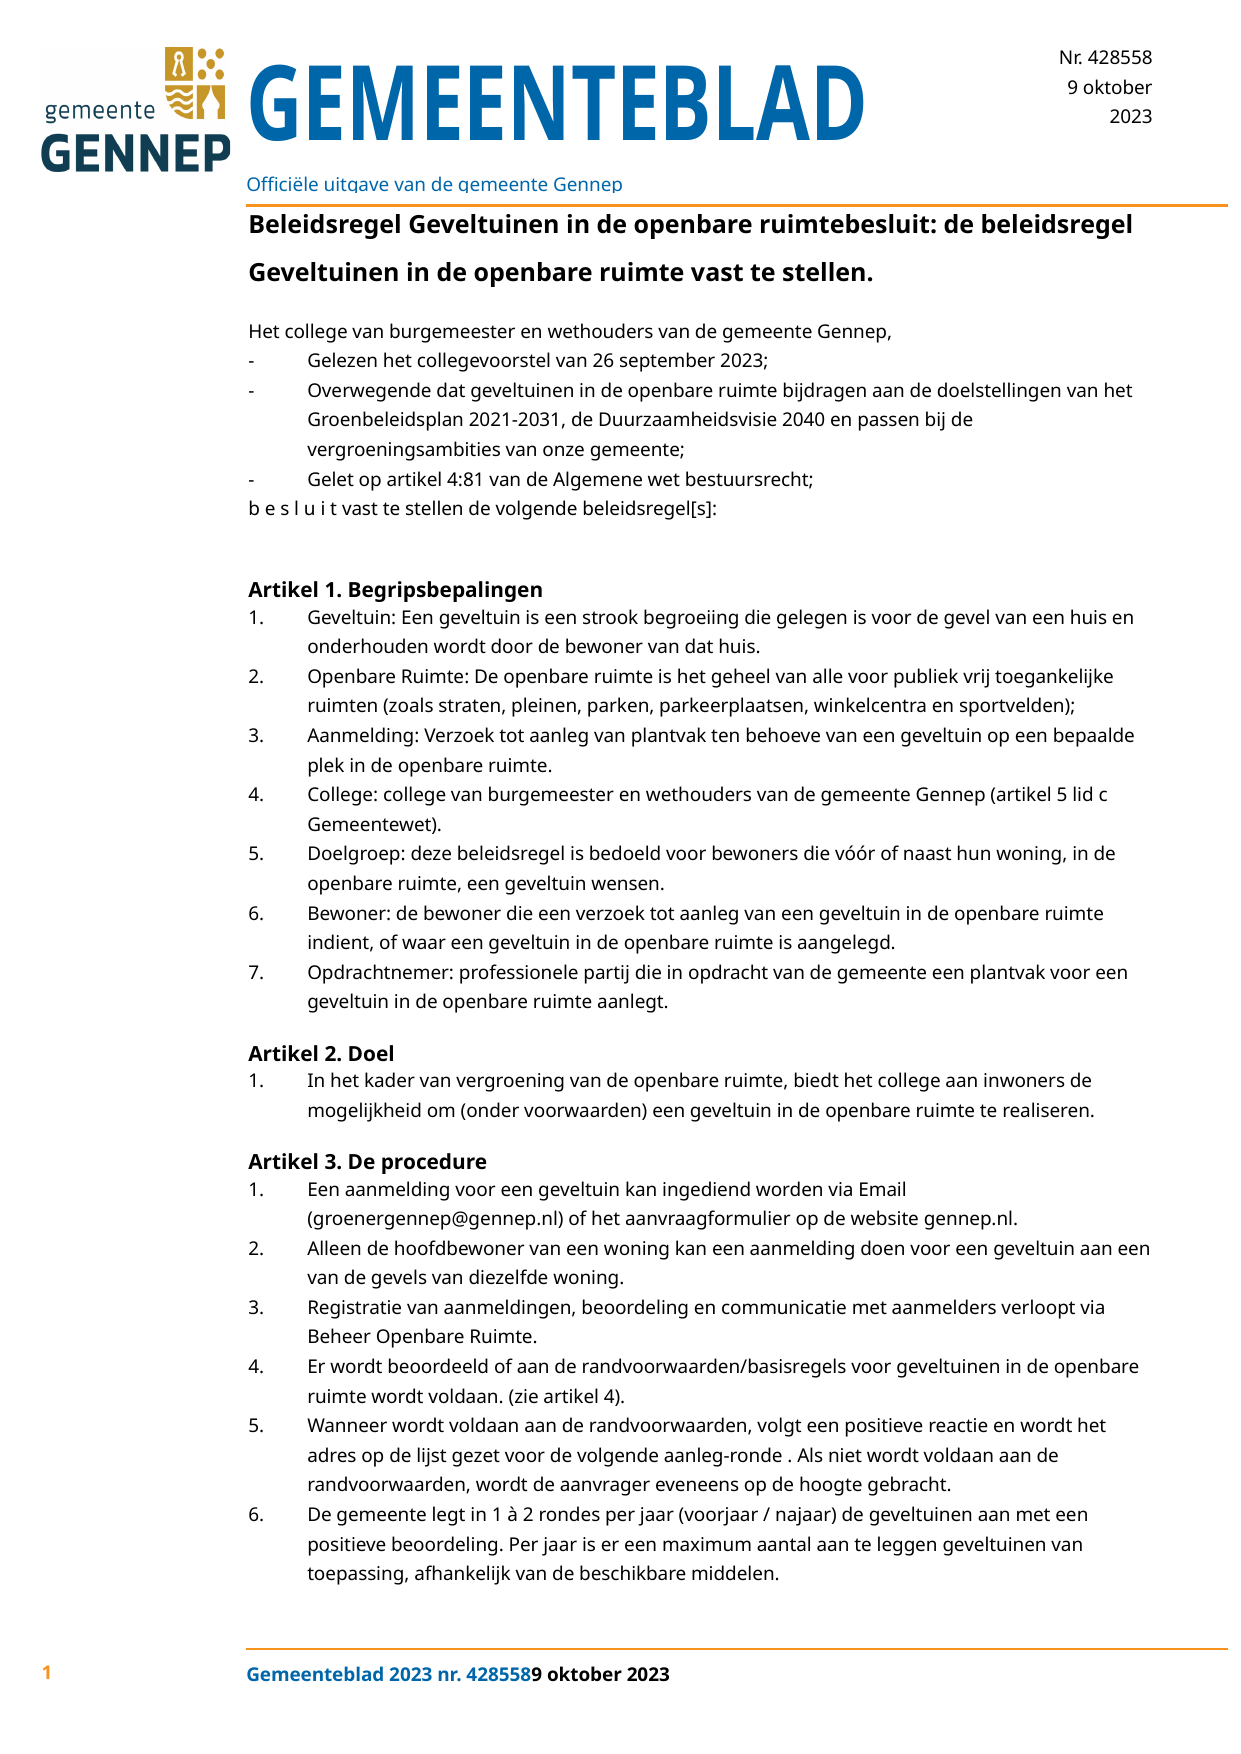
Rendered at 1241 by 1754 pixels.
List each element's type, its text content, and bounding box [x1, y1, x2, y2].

text Het college van burgemeester en wethouders van de gemeente Gennep, [248, 318, 1152, 344]
text Artikel 1. Begripsbepalingen [248, 575, 1152, 604]
text b e s l u i t vast te stellen de volgende beleidsregel[s]: [248, 495, 1152, 521]
text Beleidsregel Geveltuinen in de openbare ruimtebesluit: de beleidsregel Geveltuinen in de openbare ruimte vast te stellen. [248, 207, 1152, 288]
picture [41, 47, 231, 172]
list Gelezen het collegevoorstel van 26 september 2023; [248, 347, 1152, 373]
list College: college van burgemeester en wethouders van de gemeente Gennep (artikel 5 lid c Gemeentewet). [248, 781, 1152, 837]
list Wanneer wordt voldaan aan de randvoorwaarden, volgt een positieve reactie en wordt het adres op de lijst gezet voor de volgende aanleg-ronde . Als niet wordt voldaan aan de randvoorwaarden, wordt de aanvrager eveneens op de hoogte gebracht. [248, 1412, 1152, 1497]
list Gelet op artikel 4:81 van de Algemene wet bestuursrecht; [248, 466, 1152, 492]
list Alleen de hoofdbewoner van een woning kan een aanmelding doen voor een geveltuin aan een van de gevels van diezelfde woning. [248, 1235, 1152, 1290]
list Bewoner: de bewoner die een verzoek tot aanleg van een geveltuin in de openbare ruimte indient, of waar een geveltuin in de openbare ruimte is aangelegd. [248, 900, 1152, 955]
list De gemeente legt in 1 à 2 rondes per jaar (voorjaar / najaar) de geveltuinen aan met een positieve beoordeling. Per jaar is er een maximum aantal aan te leggen geveltuinen van toepassing, afhankelijk van de beschikbare middelen. [248, 1501, 1152, 1586]
list Geveltuin: Een geveltuin is een strook begroeiing die gelegen is voor de gevel van een huis en onderhouden wordt door de bewoner van dat huis. [248, 604, 1152, 659]
list In het kader van vergroening van de openbare ruimte, biedt het college aan inwoners de mogelijkheid om (onder voorwaarden) een geveltuin in de openbare ruimte te realiseren. [248, 1067, 1152, 1123]
list Er wordt beoordeeld of aan de randvoorwaarden/basisregels voor geveltuinen in de openbare ruimte wordt voldaan. (zie artikel 4). [248, 1353, 1152, 1408]
list Doelgroep: deze beleidsregel is bedoeld voor bewoners die vóór of naast hun woning, in de openbare ruimte, een geveltuin wensen. [248, 841, 1152, 896]
list Opdrachtnemer: professionele partij die in opdracht van de gemeente een plantvak voor een geveltuin in de openbare ruimte aanlegt. [248, 959, 1152, 1014]
list Overwegende dat geveltuinen in de openbare ruimte bijdragen aan de doelstellingen van het Groenbeleidsplan 2021-2031, de Duurzaamheidsvisie 2040 en passen bij de vergroeningsambities van onze gemeente; [248, 377, 1152, 462]
list Aanmelding: Verzoek tot aanleg van plantvak ten behoeve van een geveltuin op een bepaalde plek in de openbare ruimte. [248, 722, 1152, 777]
list Een aanmelding voor een geveltuin kan ingediend worden via Email (groenergennep@gennep.nl) of het aanvraagformulier op de website gennep.nl. [248, 1176, 1152, 1231]
text Artikel 3. De procedure [248, 1147, 1152, 1176]
list Openbare Ruimte: De openbare ruimte is het geheel van alle voor publiek vrij toegankelijke ruimten (zoals straten, pleinen, parken, parkeerplaatsen, winkelcentra en sportvelden); [248, 663, 1152, 718]
list Registratie van aanmeldingen, beoordeling en communicatie met aanmelders verloopt via Beheer Openbare Ruimte. [248, 1294, 1152, 1349]
text Artikel 2. Doel [248, 1039, 1152, 1067]
